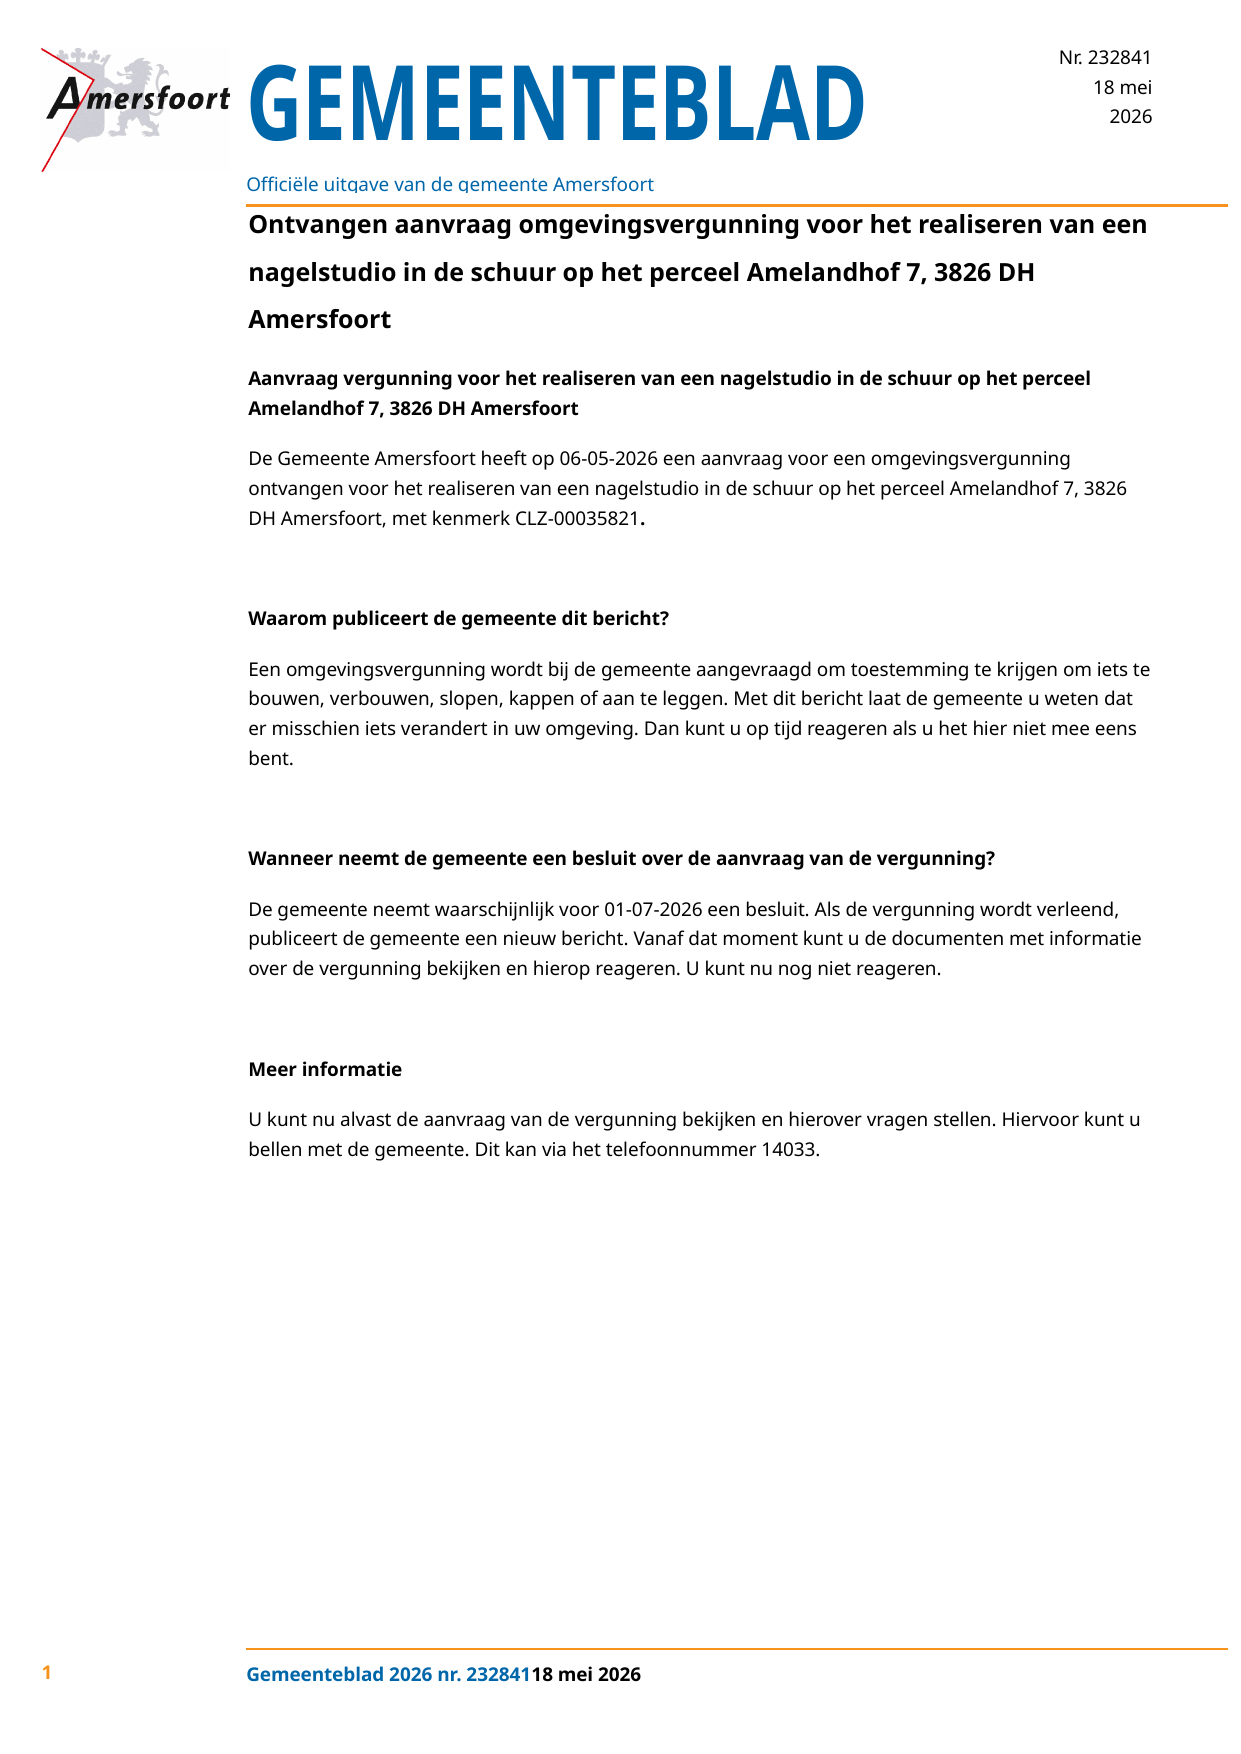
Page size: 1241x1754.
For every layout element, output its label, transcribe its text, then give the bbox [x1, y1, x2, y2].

text Meer informatie [248, 1056, 1152, 1082]
text Een omgevingsvergunning wordt bij de gemeente aangevraagd om toestemming te krijgen om iets te bouwen, verbouwen, slopen, kappen of aan te leggen. Met dit bericht laat de gemeente u weten dat er misschien iets verandert in uw omgeving. Dan kunt u op tijd reageren als u het hier niet mee eens bent. [248, 656, 1152, 770]
text U kunt nu alvast de aanvraag van de vergunning bekijken en hierover vragen stellen. Hiervoor kunt u bellen met de gemeente. Dit kan via het telefoonnummer 14033. [248, 1106, 1152, 1162]
text Aanvraag vergunning voor het realiseren van een nagelstudio in de schuur op het perceel Amelandhof 7, 3826 DH Amersfoort [248, 366, 1152, 421]
text De gemeente neemt waarschijnlijk voor 01-07-2026 een besluit. Als de vergunning wordt verleend, publiceert de gemeente een nieuw bericht. Vanaf dat moment kunt u de documenten met informatie over de vergunning bekijken en hierop reageren. U kunt nu nog niet reageren. [248, 896, 1152, 981]
text Waarom publiceert de gemeente dit bericht? [248, 606, 1152, 631]
picture [41, 47, 231, 172]
text Ontvangen aanvraag omgevingsvergunning voor het realiseren van een nagelstudio in de schuur op het perceel Amelandhof 7, 3826 DH Amersfoort [248, 207, 1152, 336]
text De Gemeente Amersfoort heeft op 06-05-2026 een aanvraag voor een omgevingsvergunning ontvangen voor het realiseren van een nagelstudio in de schuur op het perceel Amelandhof 7, 3826 DH Amersfoort, met kenmerk CLZ-00035821. [248, 446, 1152, 530]
text Wanneer neemt de gemeente een besluit over de aanvraag van de vergunning? [248, 846, 1152, 871]
